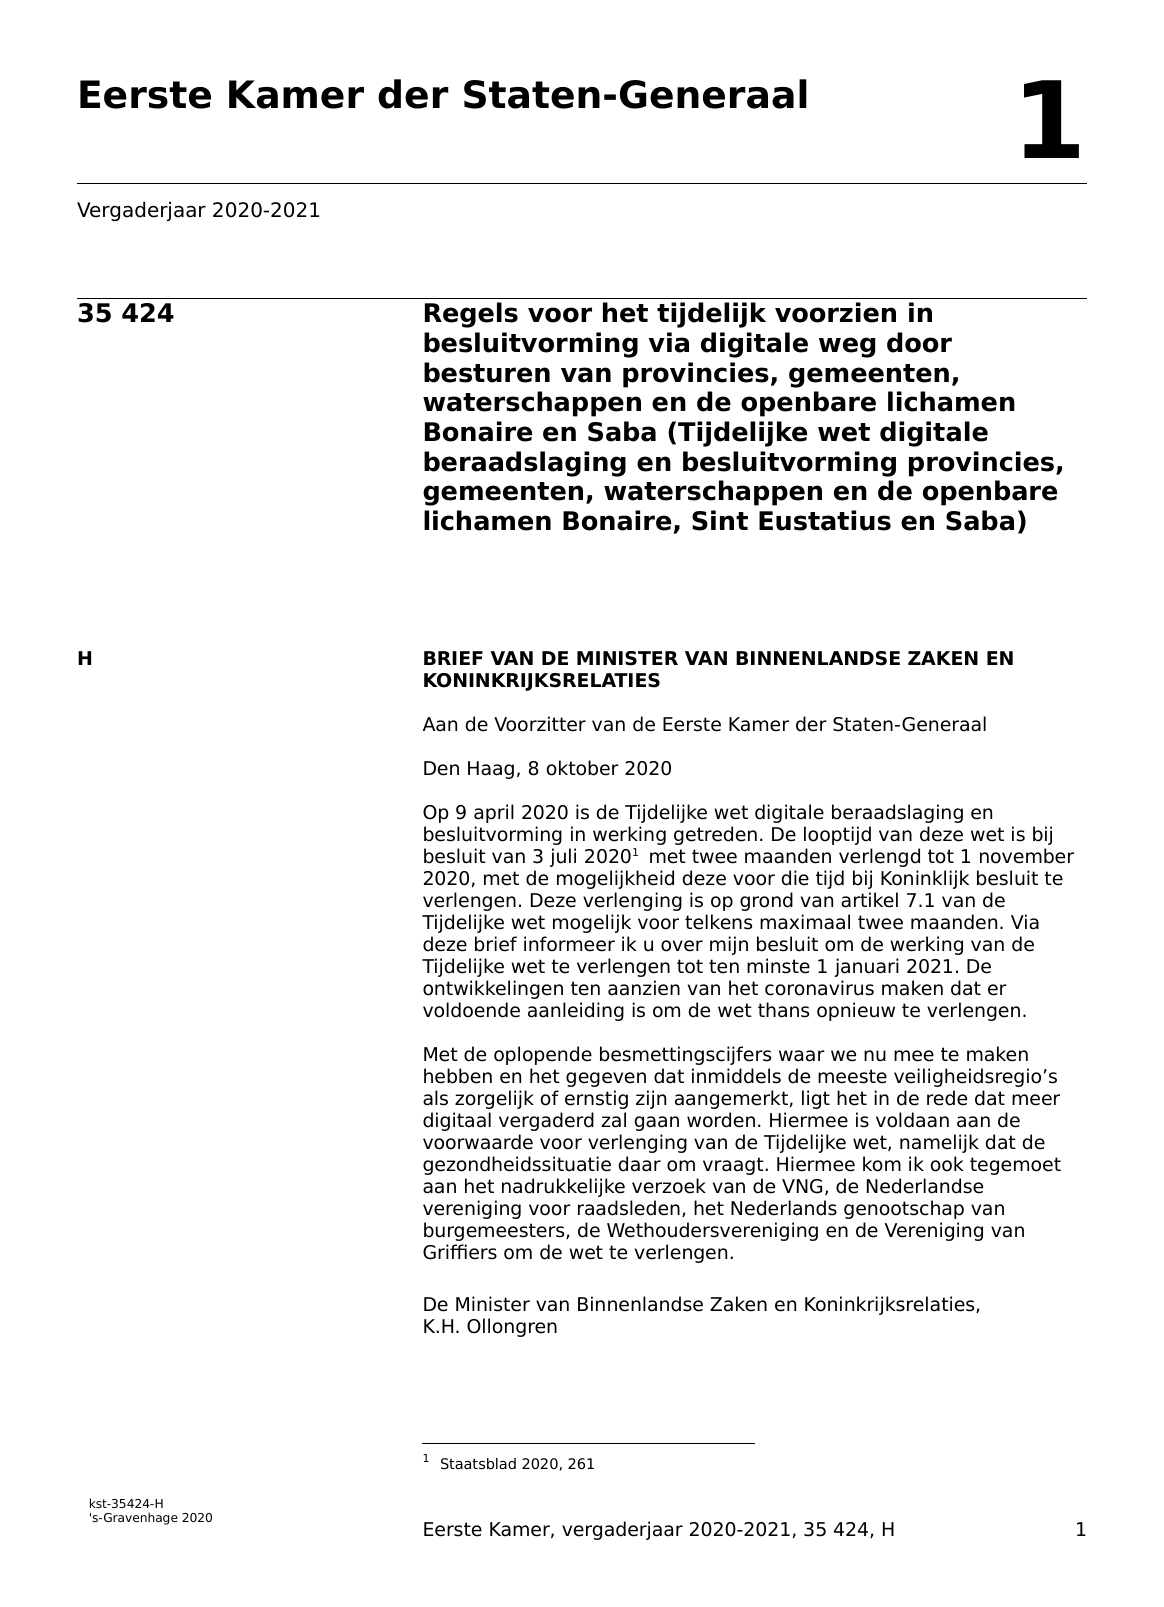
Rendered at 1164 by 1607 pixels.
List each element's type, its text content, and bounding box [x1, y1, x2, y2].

text Op 9 april 2020 is de Tijdelijke wet digitale beraadslaging en besluitvorming in werking getreden. De looptijd van deze wet is bij besluit van 3 juli 2020 met twee maanden verlengd tot 1 november 2020, met de mogelijkheid deze voor die tijd bij Koninklijk besluit te verlengen. Deze verlenging is op grond van artikel 7.1 van de Tijdelijke wet mogelijk voor telkens maximaal twee maanden. Via deze brief informeer ik u over mijn besluit om de werking van de Tijdelijke wet te verlengen tot ten minste 1 januari 2021. De ontwikkelingen ten aanzien van het coronavirus maken dat er voldoende aanleiding is om de wet thans opnieuw te verlengen. [422, 802, 1087, 1022]
table_cell Vergaderjaar 2020-2021 [77, 184, 1087, 298]
text Den Haag, 8 oktober 2020 [422, 758, 1087, 780]
text 's-Gravenhage 2020 [88, 1511, 323, 1525]
subtitle H BRIEF VAN DE MINISTER VAN BINNENLANDSE ZAKEN EN KONINKRIJKSRELATIES [77, 647, 1087, 691]
subtitle 35 424 Regels voor het tijdelijk voorzien in besluitvorming via digitale weg door besturen van provincies, gemeenten, waterschappen en de openbare lichamen Bonaire en Saba (Tijdelijke wet digitale beraadslaging en besluitvorming provincies, gemeenten, waterschappen en de openbare lichamen Bonaire, Sint Eustatius en Saba) [77, 299, 1087, 536]
table_header Eerste Kamer der Staten-Generaal [77, 59, 886, 183]
text Staatsblad 2020, 261 [422, 1452, 1087, 1474]
text De Minister van Binnenlandse Zaken en Koninkrijksrelaties, K.H. Ollongren [422, 1294, 1087, 1338]
text kst-35424-H [88, 1497, 323, 1511]
text Aan de Voorzitter van de Eerste Kamer der Staten-Generaal [422, 714, 1087, 736]
text Met de oplopende besmettingscijfers waar we nu mee te maken hebben en het gegeven dat inmiddels de meeste veiligheidsregio’s als zorgelijk of ernstig zijn aangemerkt, ligt het in de rede dat meer digitaal vergaderd zal gaan worden. Hiermee is voldaan aan de voorwaarde voor verlenging van de Tijdelijke wet, namelijk dat de gezondheidssituatie daar om vraagt. Hiermee kom ik ook tegemoet aan het nadrukkelijke verzoek van de VNG, de Nederlandse vereniging voor raadsleden, het Nederlands genootschap van burgemeesters, de Wethoudersvereniging en de Vereniging van Griffiers om de wet te verlengen. [422, 1044, 1087, 1264]
table_header 1 [886, 59, 1087, 183]
